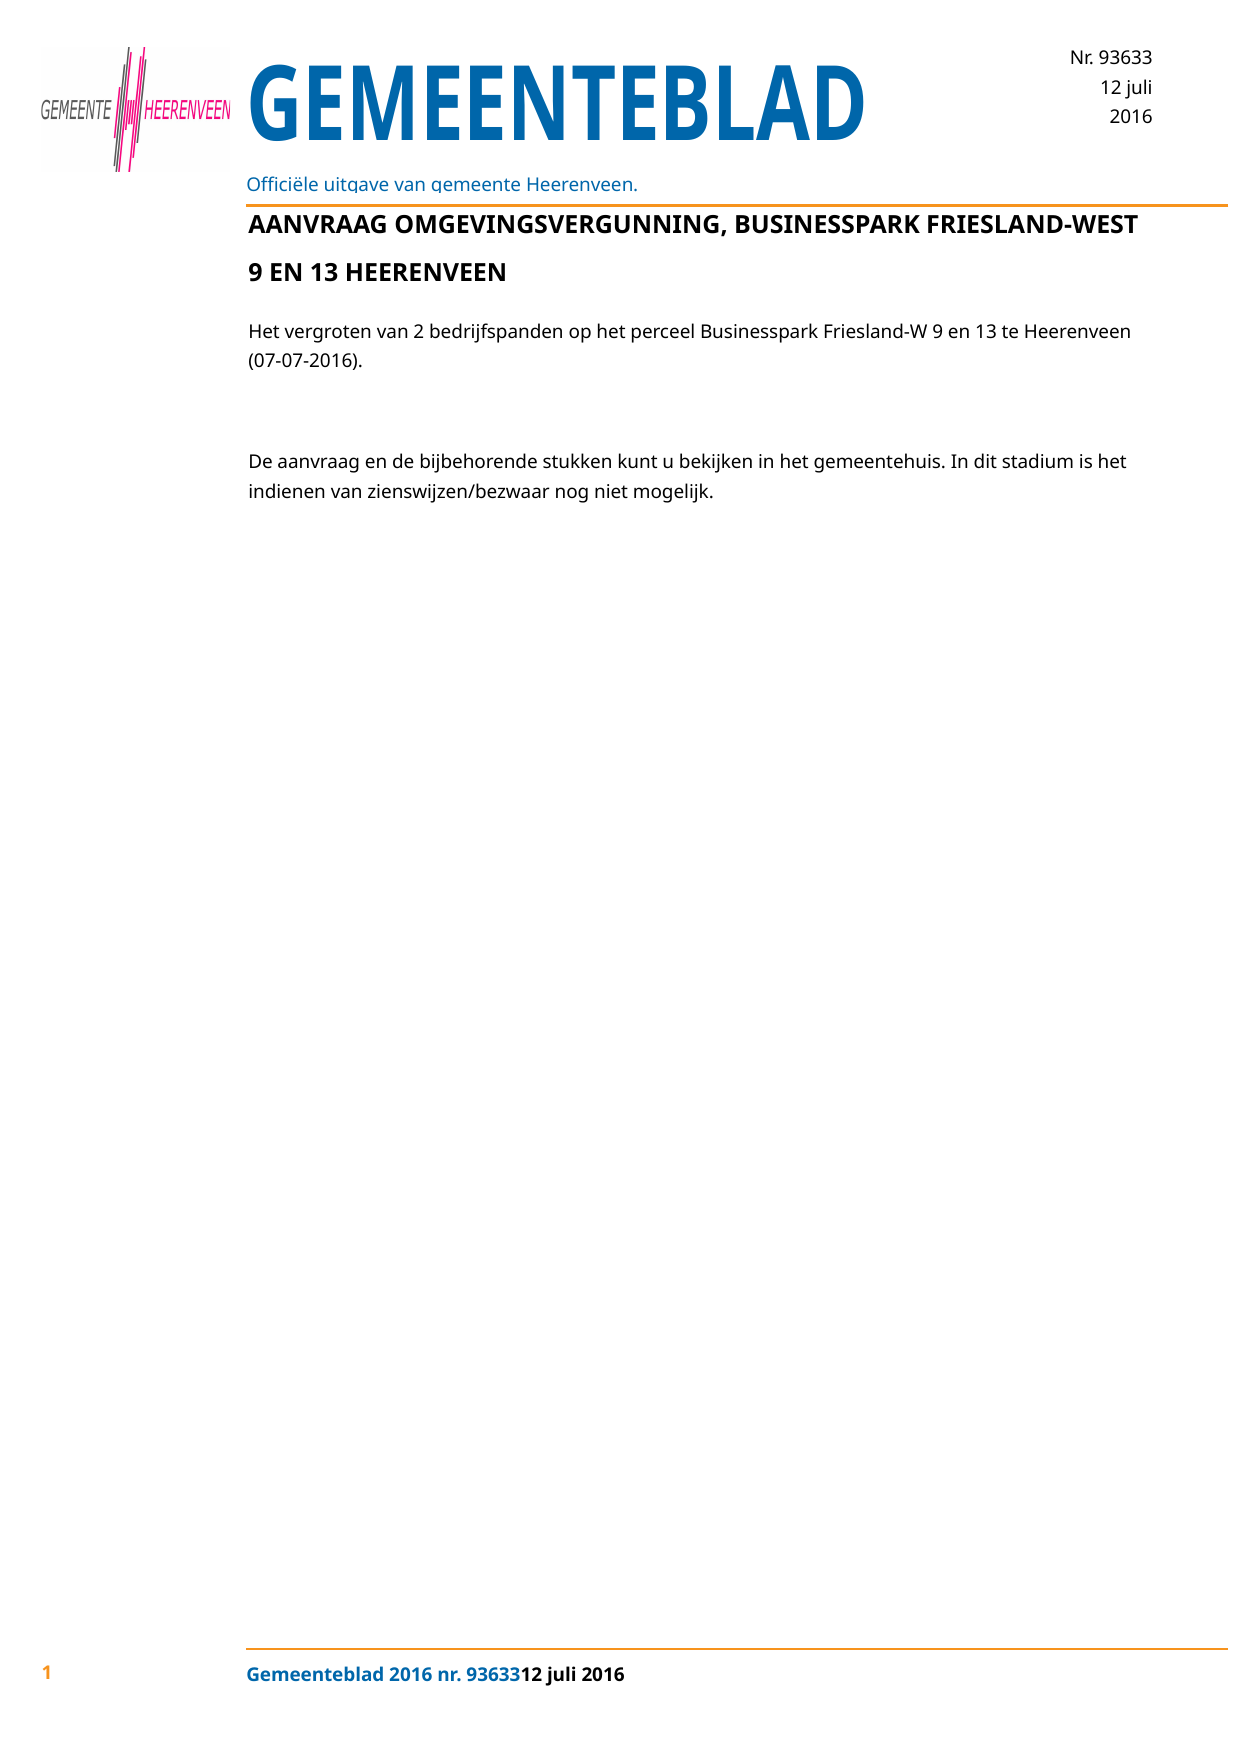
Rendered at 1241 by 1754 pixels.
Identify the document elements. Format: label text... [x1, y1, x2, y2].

picture [41, 47, 231, 172]
text De aanvraag en de bijbehorende stukken kunt u bekijken in het gemeentehuis. In dit stadium is het indienen van zienswijzen/bezwaar nog niet mogelijk. [248, 448, 1152, 504]
text Het vergroten van 2 bedrijfspanden op het perceel Businesspark Friesland-W 9 en 13 te Heerenveen (07-07-2016). [248, 318, 1152, 373]
text AANVRAAG OMGEVINGSVERGUNNING, BUSINESSPARK FRIESLAND-WEST 9 EN 13 HEERENVEEN [248, 207, 1152, 288]
